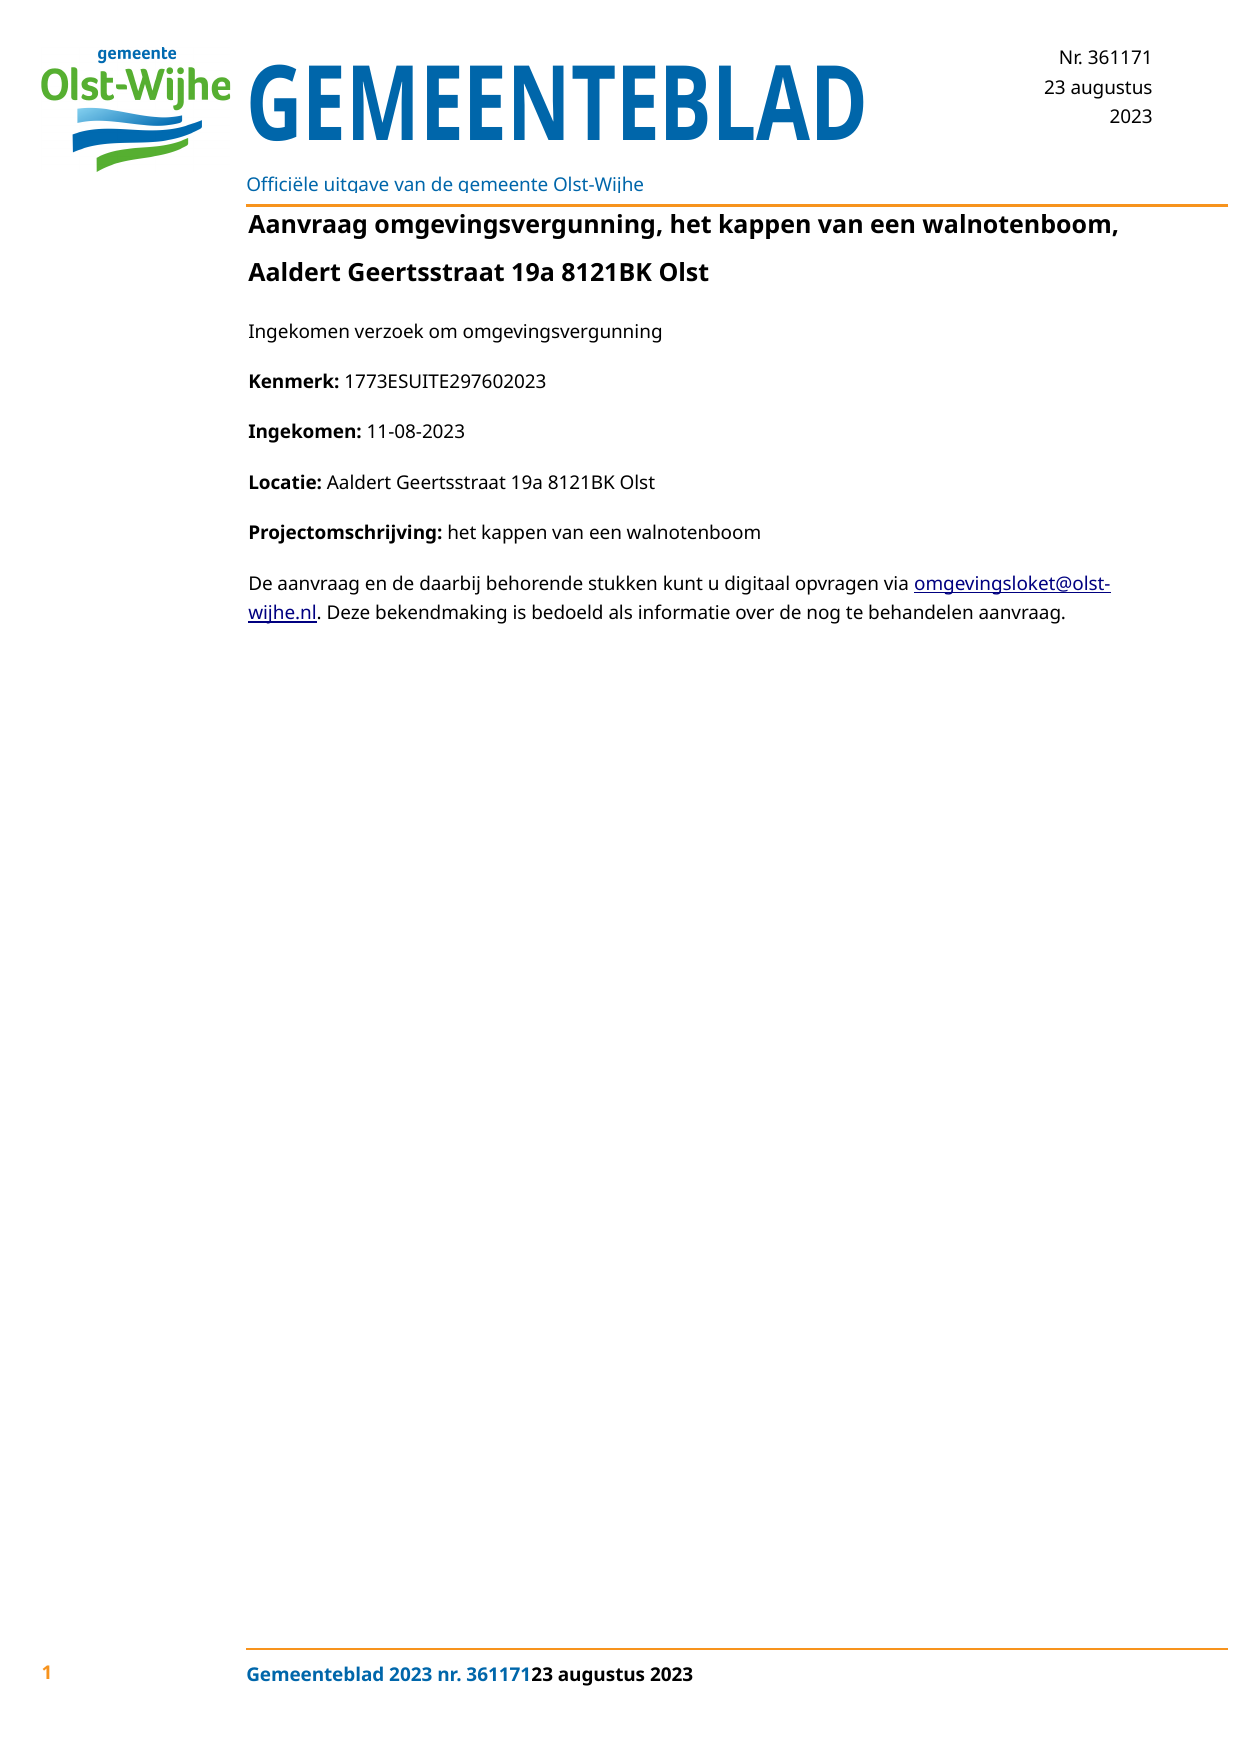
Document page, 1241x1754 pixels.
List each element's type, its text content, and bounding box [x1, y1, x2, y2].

text Locatie: Aaldert Geertsstraat 19a 8121BK Olst [248, 469, 1152, 495]
text De aanvraag en de daarbij behorende stukken kunt u digitaal opvragen via omgevingsloket@olst-wijhe.nl. Deze bekendmaking is bedoeld als informatie over de nog te behandelen aanvraag. [248, 570, 1152, 625]
text Kenmerk: 1773ESUITE297602023 [248, 368, 1152, 394]
text Ingekomen: 11-08-2023 [248, 419, 1152, 444]
picture [41, 47, 231, 172]
text Aanvraag omgevingsvergunning, het kappen van een walnotenboom, Aaldert Geertsstraat 19a 8121BK Olst [248, 207, 1152, 288]
text Projectomschrijving: het kappen van een walnotenboom [248, 519, 1152, 545]
text Ingekomen verzoek om omgevingsvergunning [248, 318, 1152, 344]
